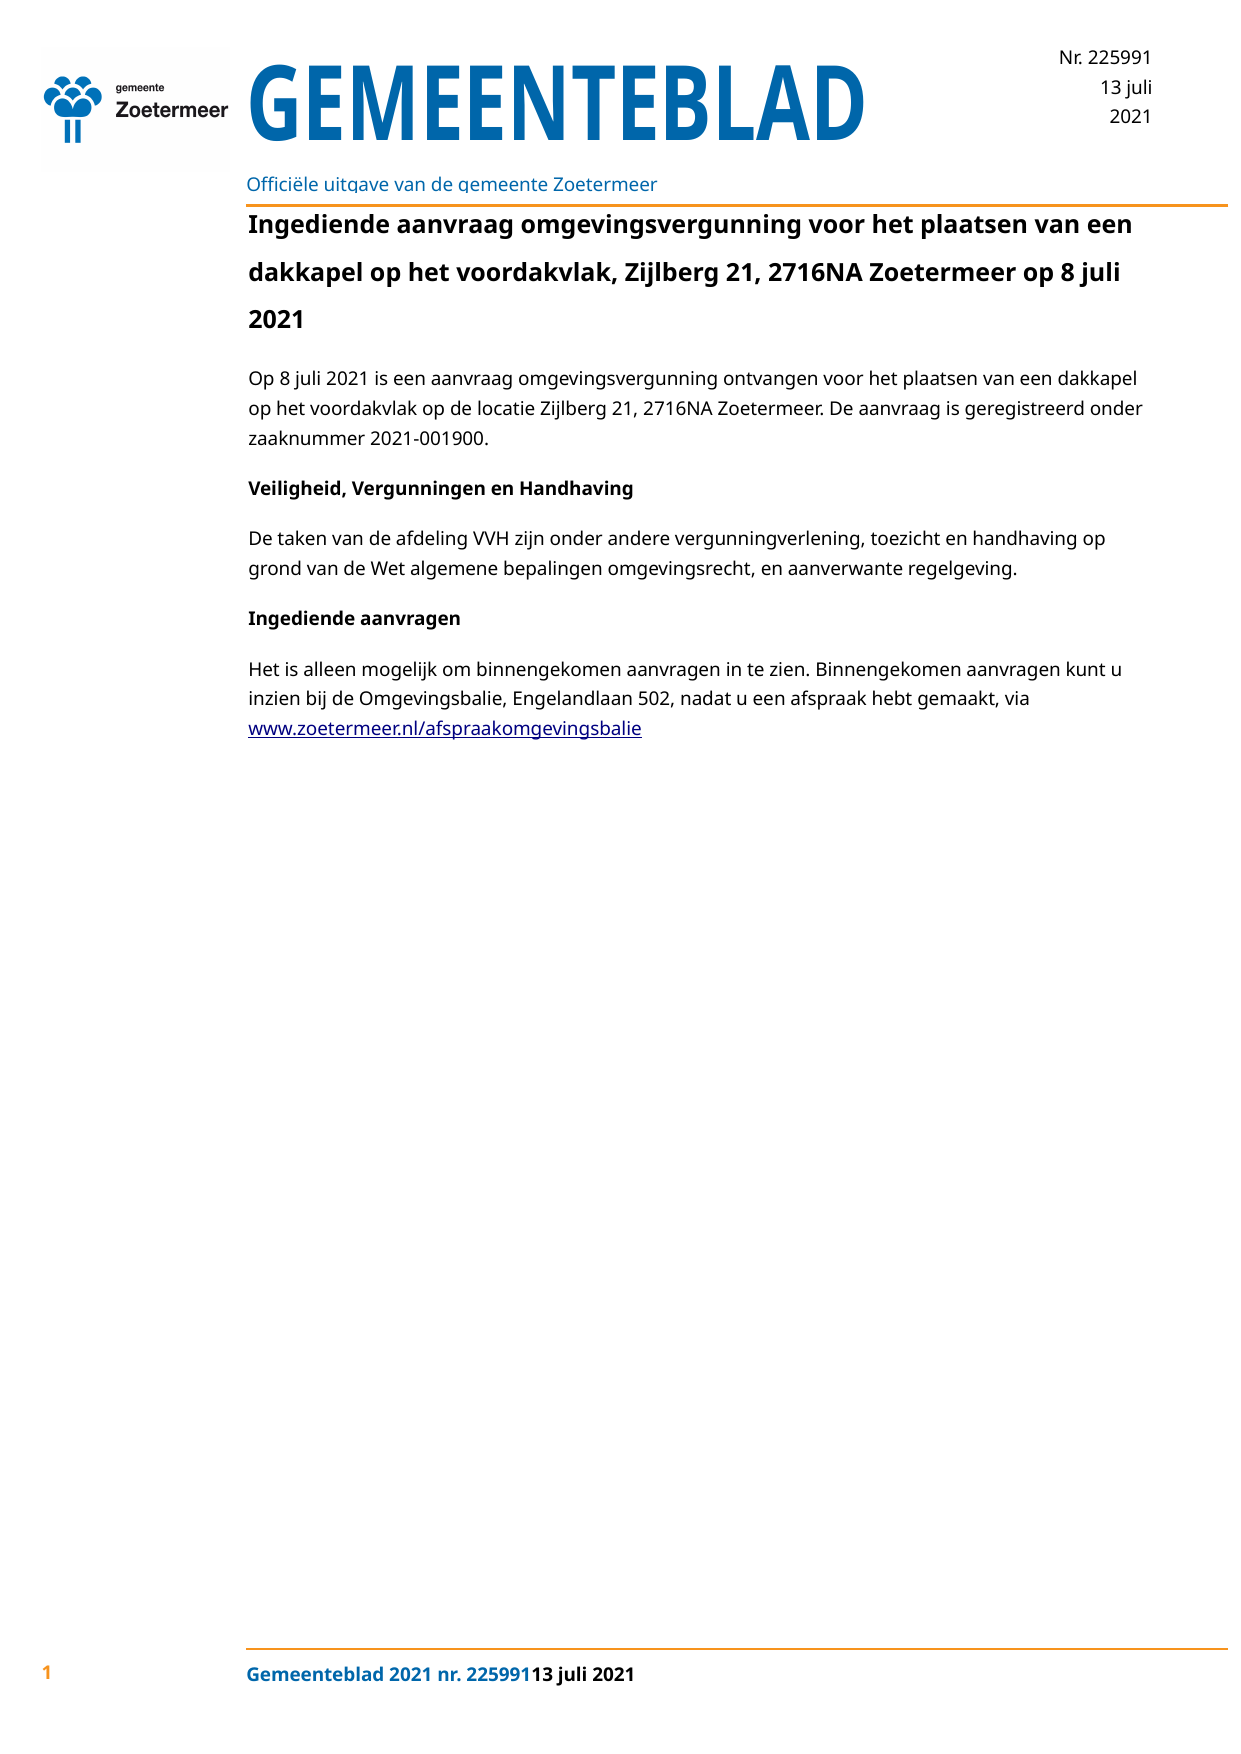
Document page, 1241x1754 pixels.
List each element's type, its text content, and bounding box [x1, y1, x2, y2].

text Veiligheid, Vergunningen en Handhaving [248, 475, 1152, 501]
text De taken van de afdeling VVH zijn onder andere vergunningverlening, toezicht en handhaving op grond van de Wet algemene bepalingen omgevingsrecht, en aanverwante regelgeving. [248, 526, 1152, 581]
picture [41, 47, 231, 172]
text Het is alleen mogelijk om binnengekomen aanvragen in te zien. Binnengekomen aanvragen kunt u inzien bij de Omgevingsbalie, Engelandlaan 502, nadat u een afspraak hebt gemaakt, via www.zoetermeer.nl/afspraakomgevingsbalie [248, 656, 1152, 741]
text Ingediende aanvragen [248, 606, 1152, 631]
text Ingediende aanvraag omgevingsvergunning voor het plaatsen van een dakkapel op het voordakvlak, Zijlberg 21, 2716NA Zoetermeer op 8 juli 2021 [248, 207, 1152, 336]
text Op 8 juli 2021 is een aanvraag omgevingsvergunning ontvangen voor het plaatsen van een dakkapel op het voordakvlak op de locatie Zijlberg 21, 2716NA Zoetermeer. De aanvraag is geregistreerd onder zaaknummer 2021-001900. [248, 366, 1152, 450]
